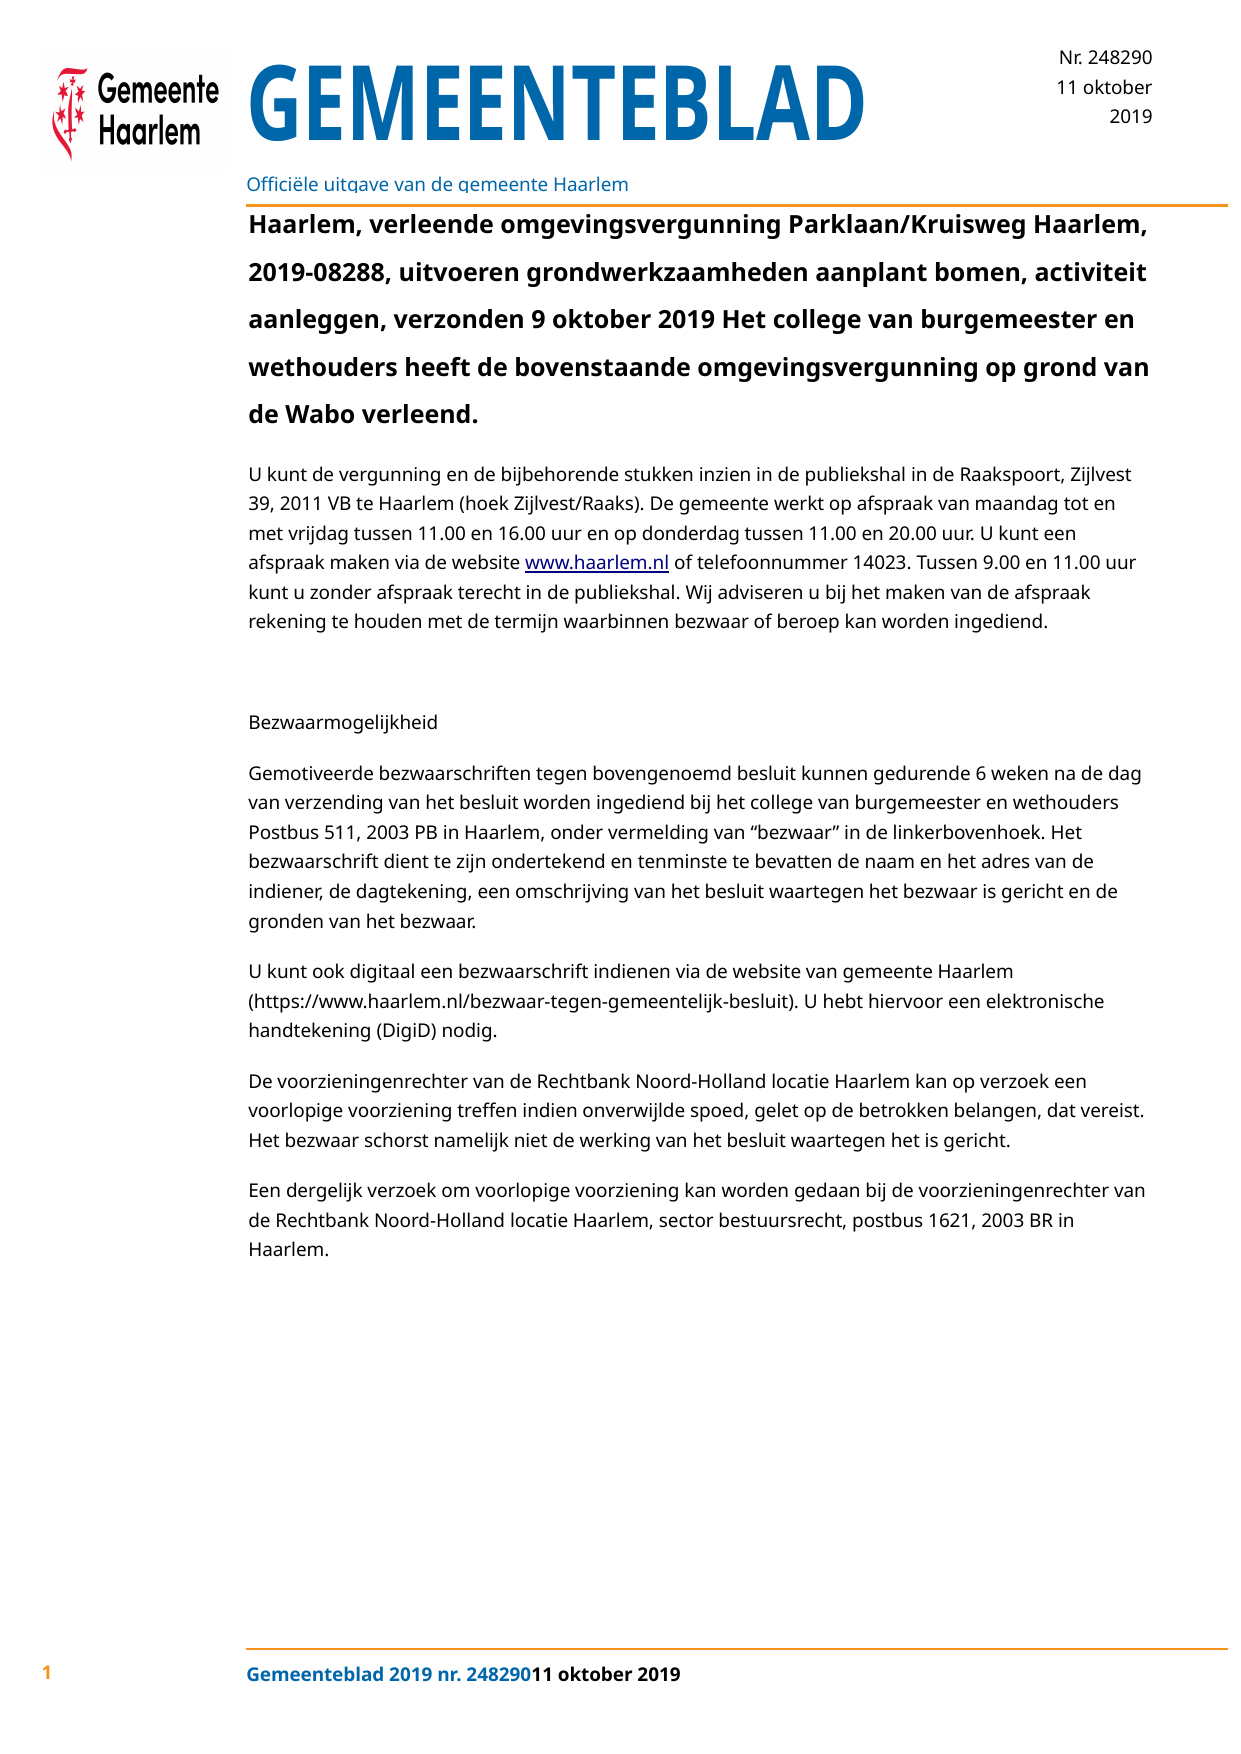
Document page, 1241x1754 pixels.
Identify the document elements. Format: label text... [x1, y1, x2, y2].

text Bezwaarmogelijkheid [248, 709, 1152, 735]
text De voorzieningenrechter van de Rechtbank Noord-Holland locatie Haarlem kan op verzoek een voorlopige voorziening treffen indien onverwijlde spoed, gelet op de betrokken belangen, dat vereist. Het bezwaar schorst namelijk niet de werking van het besluit waartegen het is gericht. [248, 1068, 1152, 1153]
text Gemotiveerde bezwaarschriften tegen bovengenoemd besluit kunnen gedurende 6 weken na de dag van verzending van het besluit worden ingediend bij het college van burgemeester en wethouders Postbus 511, 2003 PB in Haarlem, onder vermelding van “bezwaar” in de linkerbovenhoek. Het bezwaarschrift dient te zijn ondertekend en tenminste te bevatten de naam en het adres van de indiener, de dagtekening, een omschrijving van het besluit waartegen het bezwaar is gericht en de gronden van het bezwaar. [248, 760, 1152, 933]
text Haarlem, verleende omgevingsvergunning Parklaan/Kruisweg Haarlem, 2019-08288, uitvoeren grondwerkzaamheden aanplant bomen, activiteit aanleggen, verzonden 9 oktober 2019 Het college van burgemeester en wethouders heeft de bovenstaande omgevingsvergunning op grond van de Wabo verleend. [248, 207, 1152, 431]
text U kunt de vergunning en de bijbehorende stukken inzien in de publiekshal in de Raakspoort, Zijlvest 39, 2011 VB te Haarlem (hoek Zijlvest/Raaks). De gemeente werkt op afspraak van maandag tot en met vrijdag tussen 11.00 en 16.00 uur en op donderdag tussen 11.00 en 20.00 uur. U kunt een afspraak maken via de website www.haarlem.nl of telefoonnummer 14023. Tussen 9.00 en 11.00 uur kunt u zonder afspraak terecht in de publiekshal. Wij adviseren u bij het maken van de afspraak rekening te houden met de termijn waarbinnen bezwaar of beroep kan worden ingediend. [248, 461, 1152, 634]
picture [41, 47, 231, 172]
text Een dergelijk verzoek om voorlopige voorziening kan worden gedaan bij de voorzieningenrechter van de Rechtbank Noord-Holland locatie Haarlem, sector bestuursrecht, postbus 1621, 2003 BR in Haarlem. [248, 1177, 1152, 1262]
text U kunt ook digitaal een bezwaarschrift indienen via de website van gemeente Haarlem (https://www.haarlem.nl/bezwaar-tegen-gemeentelijk-besluit). U hebt hiervoor een elektronische handtekening (DigiD) nodig. [248, 958, 1152, 1043]
